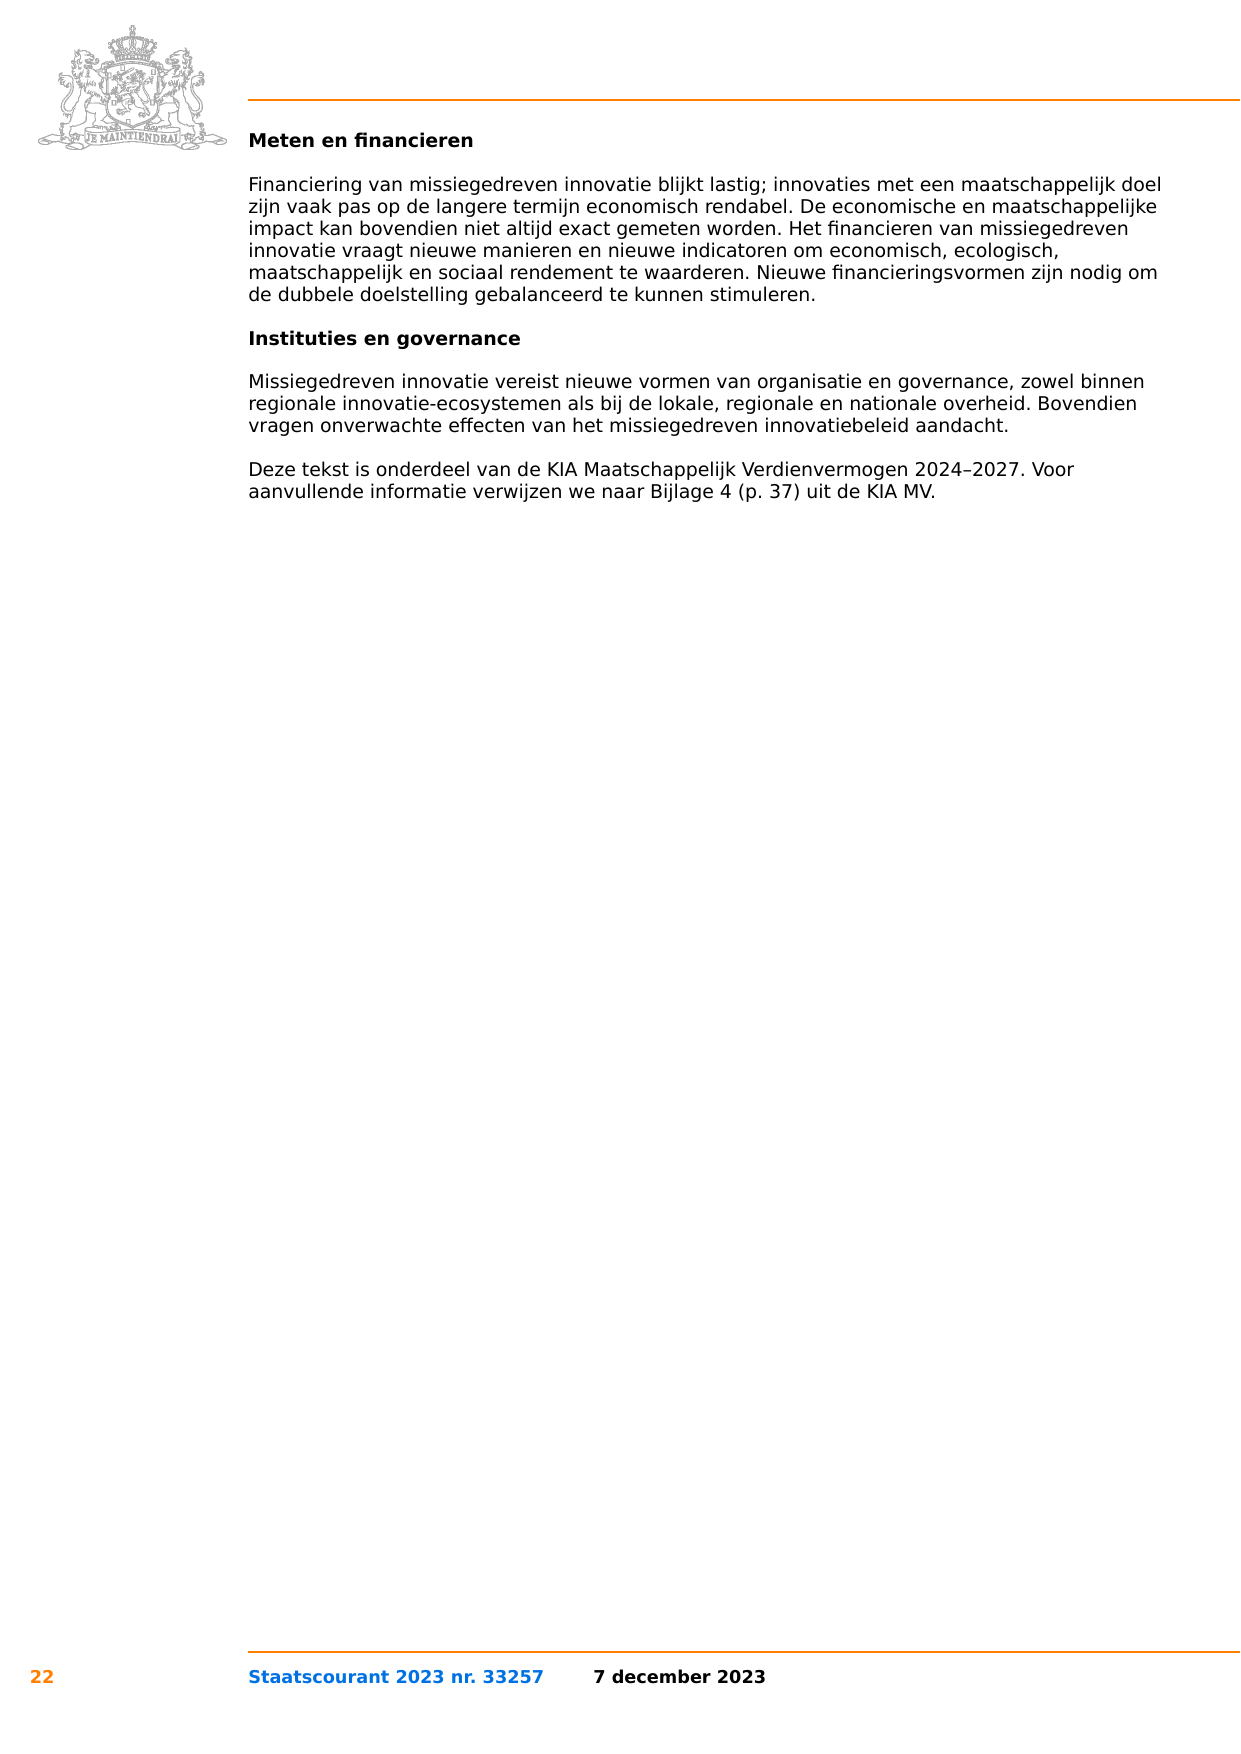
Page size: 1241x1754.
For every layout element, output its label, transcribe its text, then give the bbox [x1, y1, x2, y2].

subtitle Meten en financieren [248, 130, 1163, 152]
text Missiegedreven innovatie vereist nieuwe vormen van organisatie en governance, zowel binnen regionale innovatie-ecosystemen als bij de lokale, regionale en nationale overheid. Bovendien vragen onverwachte effecten van het missiegedreven innovatiebeleid aandacht. [248, 371, 1163, 437]
text Financiering van missiegedreven innovatie blijkt lastig; innovaties met een maatschappelijk doel zijn vaak pas op de langere termijn economisch rendabel. De economische en maatschappelijke impact kan bovendien niet altijd exact gemeten worden. Het financieren van missiegedreven innovatie vraagt nieuwe manieren en nieuwe indicatoren om economisch, ecologisch, maatschappelijk en sociaal rendement te waarderen. Nieuwe financieringsvormen zijn nodig om de dubbele doelstelling gebalanceerd te kunnen stimuleren. [248, 174, 1163, 306]
subtitle Instituties en governance [248, 327, 1163, 349]
picture [38, 25, 227, 150]
text Deze tekst is onderdeel van de KIA Maatschappelijk Verdienvermogen 2024–2027. Voor aanvullende informatie verwijzen we naar Bijlage 4 (p. 37) uit de KIA MV. [248, 459, 1163, 503]
